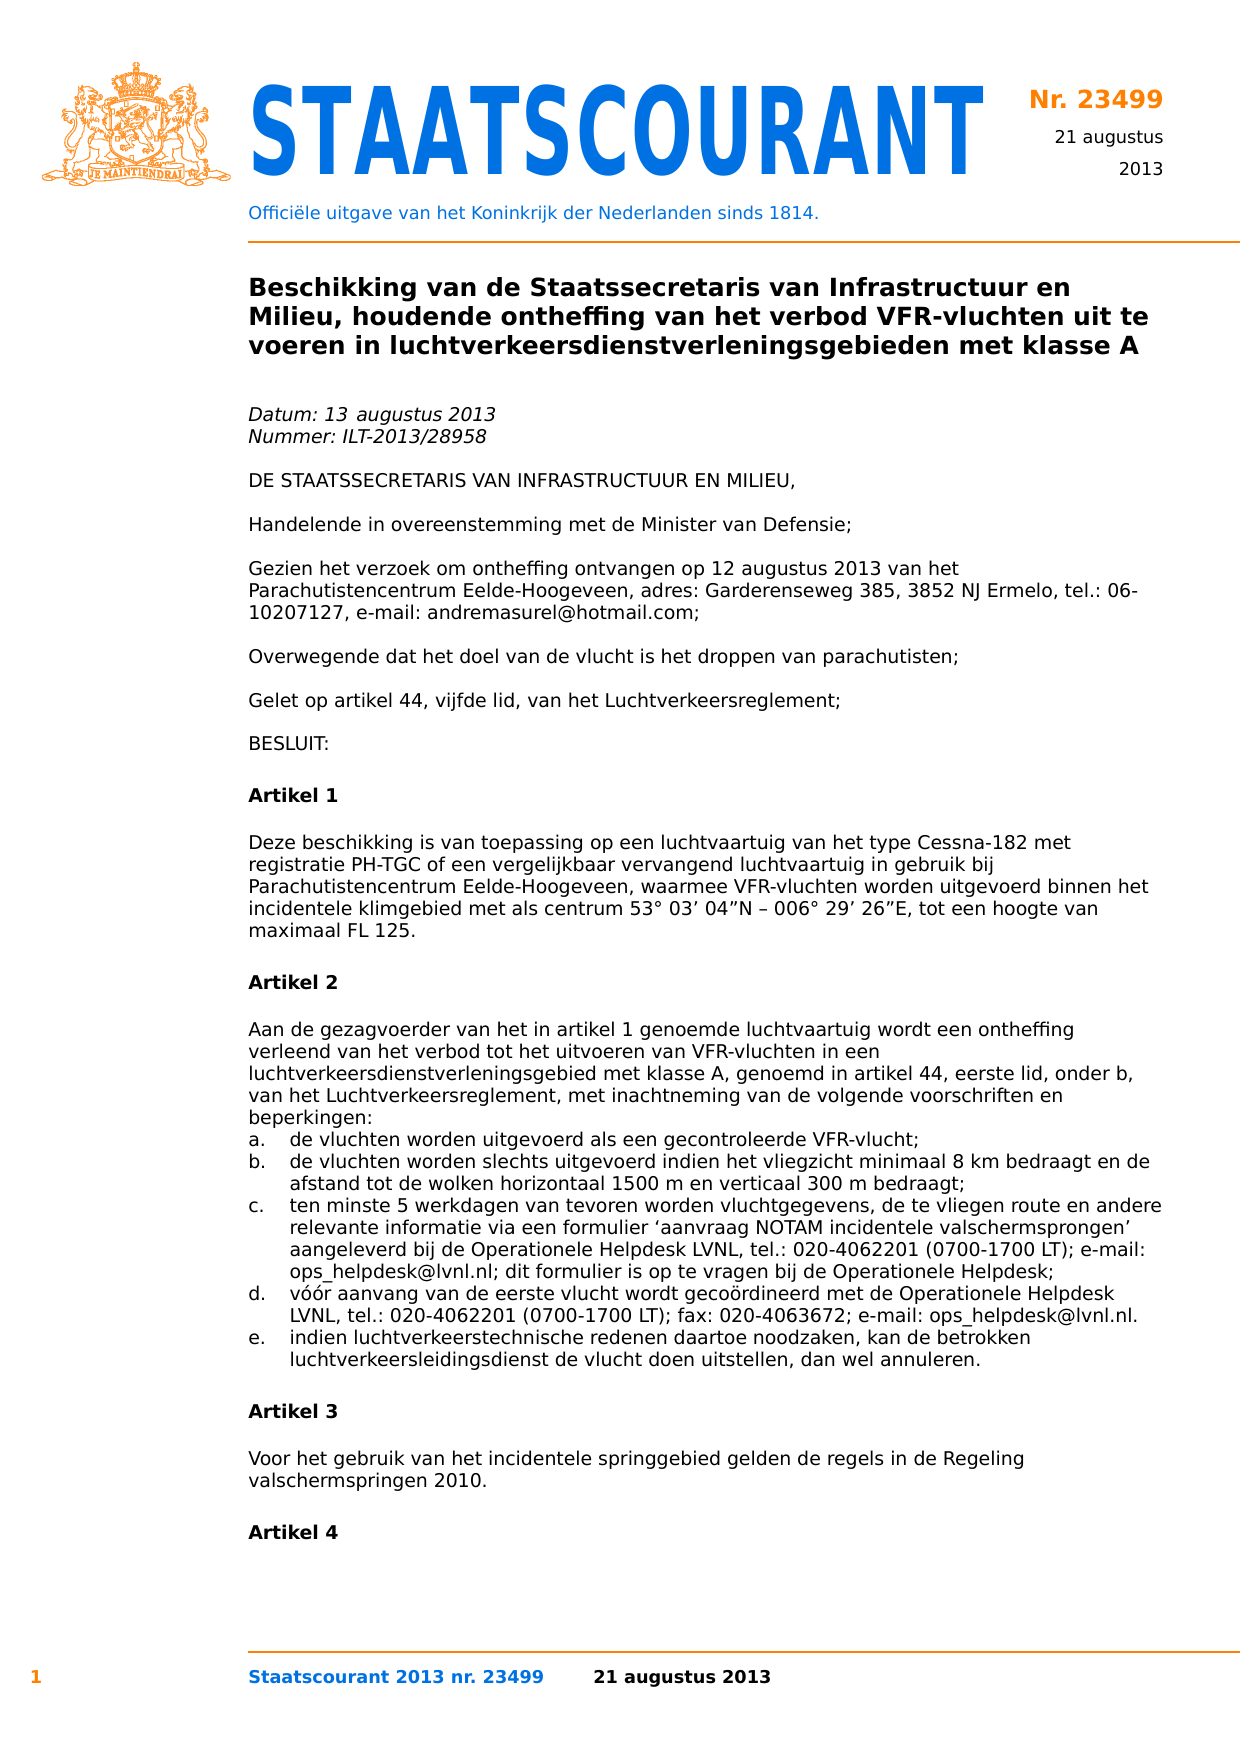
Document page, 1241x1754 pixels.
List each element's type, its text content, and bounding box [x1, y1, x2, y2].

text Deze beschikking is van toepassing op een luchtvaartuig van het type Cessna-182 met registratie PH-TGC of een vergelijkbaar vervangend luchtvaartuig in gebruik bij Parachutistencentrum Eelde-Hoogeveen, waarmee VFR-vluchten worden uitgevoerd binnen het incidentele klimgebied met als centrum 53° 03’ 04”N – 006° 29’ 26”E, tot een hoogte van maximaal FL 125. [248, 832, 1163, 942]
text Nummer: ILT-2013/28958 [248, 426, 1163, 448]
text e. indien luchtverkeerstechnische redenen daartoe noodzaken, kan de betrokken luchtverkeersleidingsdienst de vlucht doen uitstellen, dan wel annuleren. [248, 1327, 1163, 1371]
subtitle Artikel 2 [248, 972, 1163, 994]
text DE STAATSSECRETARIS VAN INFRASTRUCTUUR EN MILIEU, [248, 470, 1163, 492]
table_cell Officiële uitgave van het Koninkrijk der Nederlanden sinds 1814. [248, 203, 1240, 241]
table_header STAATSCOURANT [248, 62, 998, 203]
text Voor het gebruik van het incidentele springgebied gelden de regels in de Regeling valschermspringen 2010. [248, 1448, 1163, 1492]
subtitle Artikel 1 [248, 785, 1163, 807]
text BESLUIT: [248, 733, 1163, 755]
text c. ten minste 5 werkdagen van tevoren worden vluchtgegevens, de te vliegen route en andere relevante informatie via een formulier ‘aanvraag NOTAM incidentele valschermsprongen’ aangeleverd bij de Operationele Helpdesk LVNL, tel.: 020-4062201 (0700-1700 LT); e-mail: ops_helpdesk@lvnl.nl; dit formulier is op te vragen bij de Operationele Helpdesk; [248, 1195, 1163, 1283]
subtitle Beschikking van de Staatssecretaris van Infrastructuur en Milieu, houdende ontheffing van het verbod VFR-vluchten uit te voeren in luchtverkeersdienstverleningsgebieden met klasse A [248, 273, 1163, 361]
text Datum: 13 augustus 2013 [248, 404, 1163, 426]
picture [41, 62, 231, 186]
text b. de vluchten worden slechts uitgevoerd indien het vliegzicht minimaal 8 km bedraagt en de afstand tot de wolken horizontaal 1500 m en verticaal 300 m bedraagt; [248, 1151, 1163, 1195]
text Handelende in overeenstemming met de Minister van Defensie; [248, 514, 1163, 536]
table_header [25, 62, 248, 241]
text Gelet op artikel 44, vijfde lid, van het Luchtverkeersreglement; [248, 689, 1163, 711]
subtitle Artikel 3 [248, 1401, 1163, 1423]
table_cell 21 augustus [998, 121, 1240, 153]
text Aan de gezagvoerder van het in artikel 1 genoemde luchtvaartuig wordt een ontheffing verleend van het verbod tot het uitvoeren van VFR-vluchten in een luchtverkeersdienstverleningsgebied met klasse A, genoemd in artikel 44, eerste lid, onder b, van het Luchtverkeersreglement, met inachtneming van de volgende voorschriften en beperkingen: [248, 1019, 1163, 1129]
text Overwegende dat het doel van de vlucht is het droppen van parachutisten; [248, 646, 1163, 668]
text d. vóór aanvang van de eerste vlucht wordt gecoördineerd met de Operationele Helpdesk LVNL, tel.: 020-4062201 (0700-1700 LT); fax: 020-4063672; e-mail: ops_helpdesk@lvnl.nl. [248, 1283, 1163, 1327]
table_header Nr. 23499 [998, 62, 1240, 121]
table_cell 2013 [998, 153, 1240, 203]
text a. de vluchten worden uitgevoerd als een gecontroleerde VFR-vlucht; [248, 1129, 1163, 1151]
text Gezien het verzoek om ontheffing ontvangen op 12 augustus 2013 van het Parachutistencentrum Eelde-Hoogeveen, adres: Garderenseweg 385, 3852 NJ Ermelo, tel.: 06-10207127, e-mail: andremasurel@hotmail.com; [248, 558, 1163, 624]
subtitle Artikel 4 [248, 1522, 1163, 1544]
